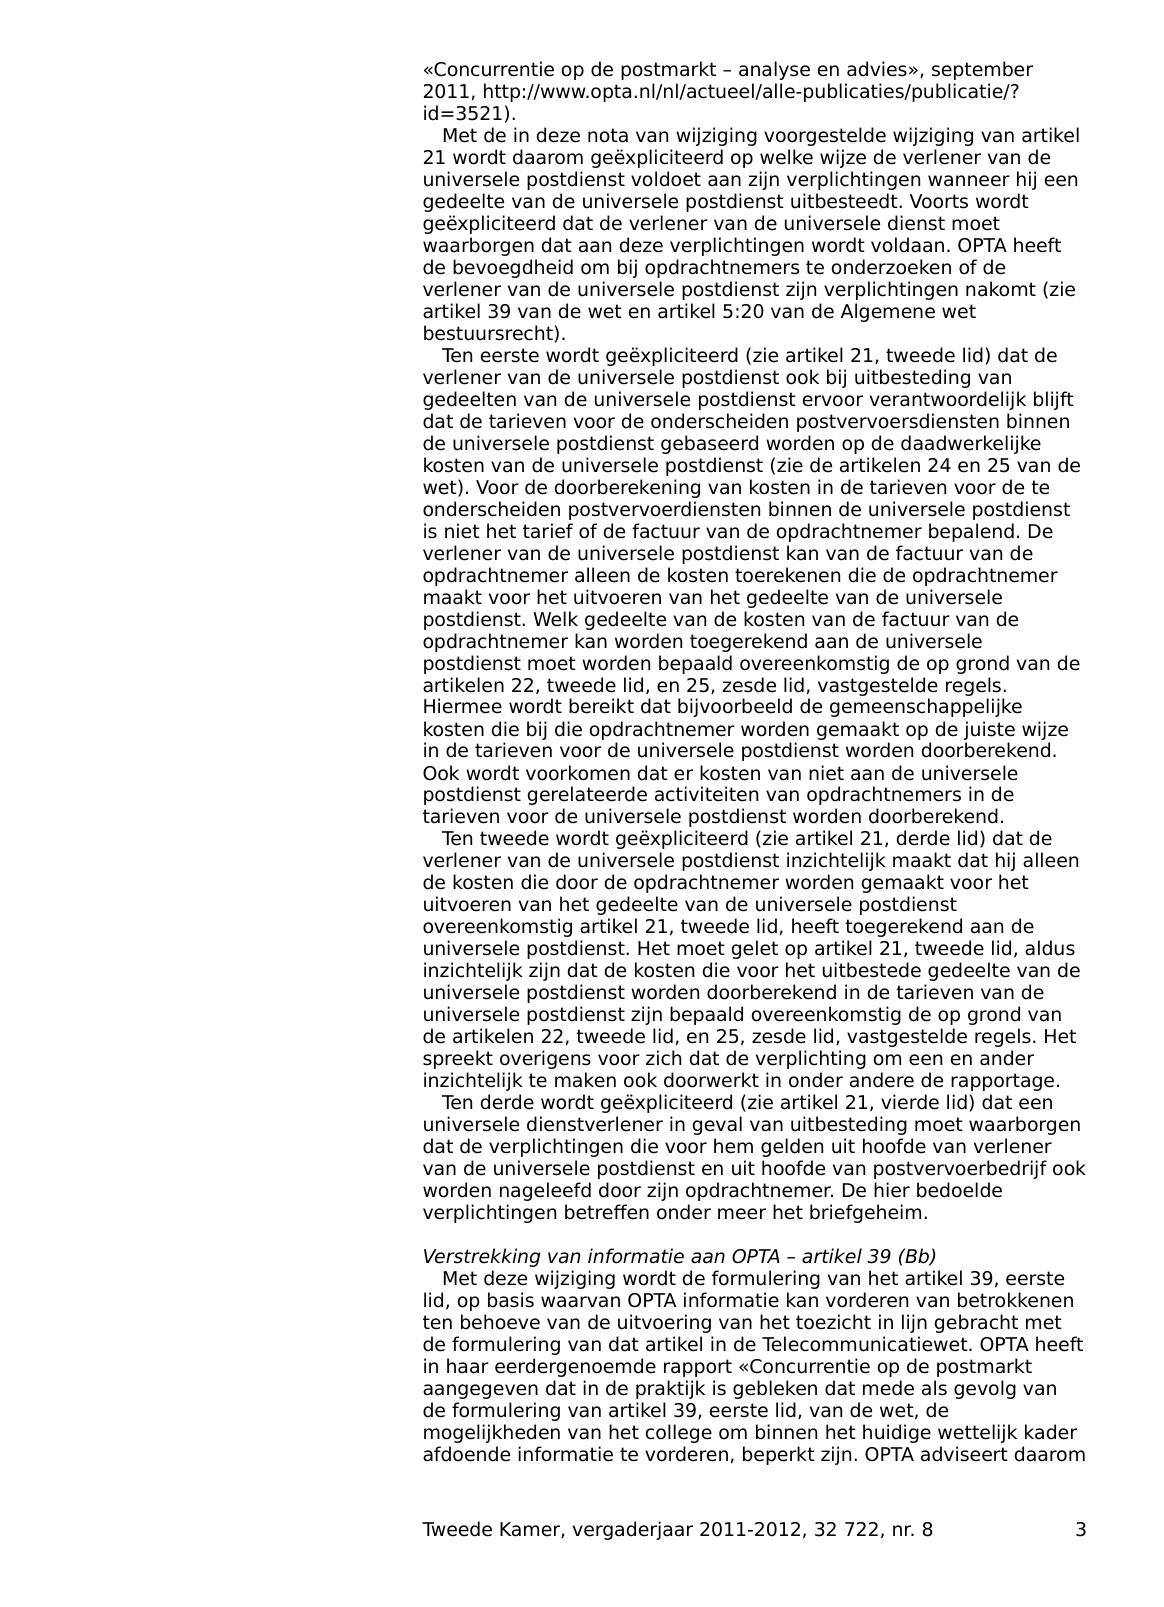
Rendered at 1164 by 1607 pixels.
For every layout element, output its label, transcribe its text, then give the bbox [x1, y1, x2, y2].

text «Concurrentie op de postmarkt – analyse en advies», september 2011, http://www.opta.nl/nl/actueel/alle-publicaties/publicatie/?id=3521). [422, 59, 1087, 125]
text Ten derde wordt geëxpliciteerd (zie artikel 21, vierde lid) dat een universele dienstverlener in geval van uitbesteding moet waarborgen dat de verplichtingen die voor hem gelden uit hoofde van verlener van de universele postdienst en uit hoofde van postvervoerbedrijf ook worden nageleefd door zijn opdrachtnemer. De hier bedoelde verplichtingen betreffen onder meer het briefgeheim. [422, 1092, 1087, 1224]
text Met deze wijziging wordt de formulering van het artikel 39, eerste lid, op basis waarvan OPTA informatie kan vorderen van betrokkenen ten behoeve van de uitvoering van het toezicht in lijn gebracht met de formulering van dat artikel in de Telecommunicatiewet. OPTA heeft in haar eerdergenoemde rapport «Concurrentie op de postmarkt aangegeven dat in de praktijk is gebleken dat mede als gevolg van de formulering van artikel 39, eerste lid, van de wet, de mogelijkheden van het college om binnen het huidige wettelijk kader afdoende informatie te vorderen, beperkt zijn. OPTA adviseert daarom [422, 1268, 1087, 1466]
text Met de in deze nota van wijziging voorgestelde wijziging van artikel 21 wordt daarom geëxpliciteerd op welke wijze de verlener van de universele postdienst voldoet aan zijn verplichtingen wanneer hij een gedeelte van de universele postdienst uitbesteedt. Voorts wordt geëxpliciteerd dat de verlener van de universele dienst moet waarborgen dat aan deze verplichtingen wordt voldaan. OPTA heeft de bevoegdheid om bij opdrachtnemers te onderzoeken of de verlener van de universele postdienst zijn verplichtingen nakomt (zie artikel 39 van de wet en artikel 5:20 van de Algemene wet bestuursrecht). [422, 125, 1087, 345]
subtitle Verstrekking van informatie aan OPTA – artikel 39 (Bb) [422, 1246, 1087, 1268]
text Ten tweede wordt geëxpliciteerd (zie artikel 21, derde lid) dat de verlener van de universele postdienst inzichtelijk maakt dat hij alleen de kosten die door de opdrachtnemer worden gemaakt voor het uitvoeren van het gedeelte van de universele postdienst overeenkomstig artikel 21, tweede lid, heeft toegerekend aan de universele postdienst. Het moet gelet op artikel 21, tweede lid, aldus inzichtelijk zijn dat de kosten die voor het uitbestede gedeelte van de universele postdienst worden doorberekend in de tarieven van de universele postdienst zijn bepaald overeenkomstig de op grond van de artikelen 22, tweede lid, en 25, zesde lid, vastgestelde regels. Het spreekt overigens voor zich dat de verplichting om een en ander inzichtelijk te maken ook doorwerkt in onder andere de rapportage. [422, 828, 1087, 1092]
text Ten eerste wordt geëxpliciteerd (zie artikel 21, tweede lid) dat de verlener van de universele postdienst ook bij uitbesteding van gedeelten van de universele postdienst ervoor verantwoordelijk blijft dat de tarieven voor de onderscheiden postvervoersdiensten binnen de universele postdienst gebaseerd worden op de daadwerkelijke kosten van de universele postdienst (zie de artikelen 24 en 25 van de wet). Voor de doorberekening van kosten in de tarieven voor de te onderscheiden postvervoerdiensten binnen de universele postdienst is niet het tarief of de factuur van de opdrachtnemer bepalend. De verlener van de universele postdienst kan van de factuur van de opdrachtnemer alleen de kosten toerekenen die de opdrachtnemer maakt voor het uitvoeren van het gedeelte van de universele postdienst. Welk gedeelte van de kosten van de factuur van de opdrachtnemer kan worden toegerekend aan de universele postdienst moet worden bepaald overeenkomstig de op grond van de artikelen 22, tweede lid, en 25, zesde lid, vastgestelde regels. Hiermee wordt bereikt dat bijvoorbeeld de gemeenschappelijke kosten die bij die opdrachtnemer worden gemaakt op de juiste wijze in de tarieven voor de universele postdienst worden doorberekend. Ook wordt voorkomen dat er kosten van niet aan de universele postdienst gerelateerde activiteiten van opdrachtnemers in de tarieven voor de universele postdienst worden doorberekend. [422, 345, 1087, 828]
